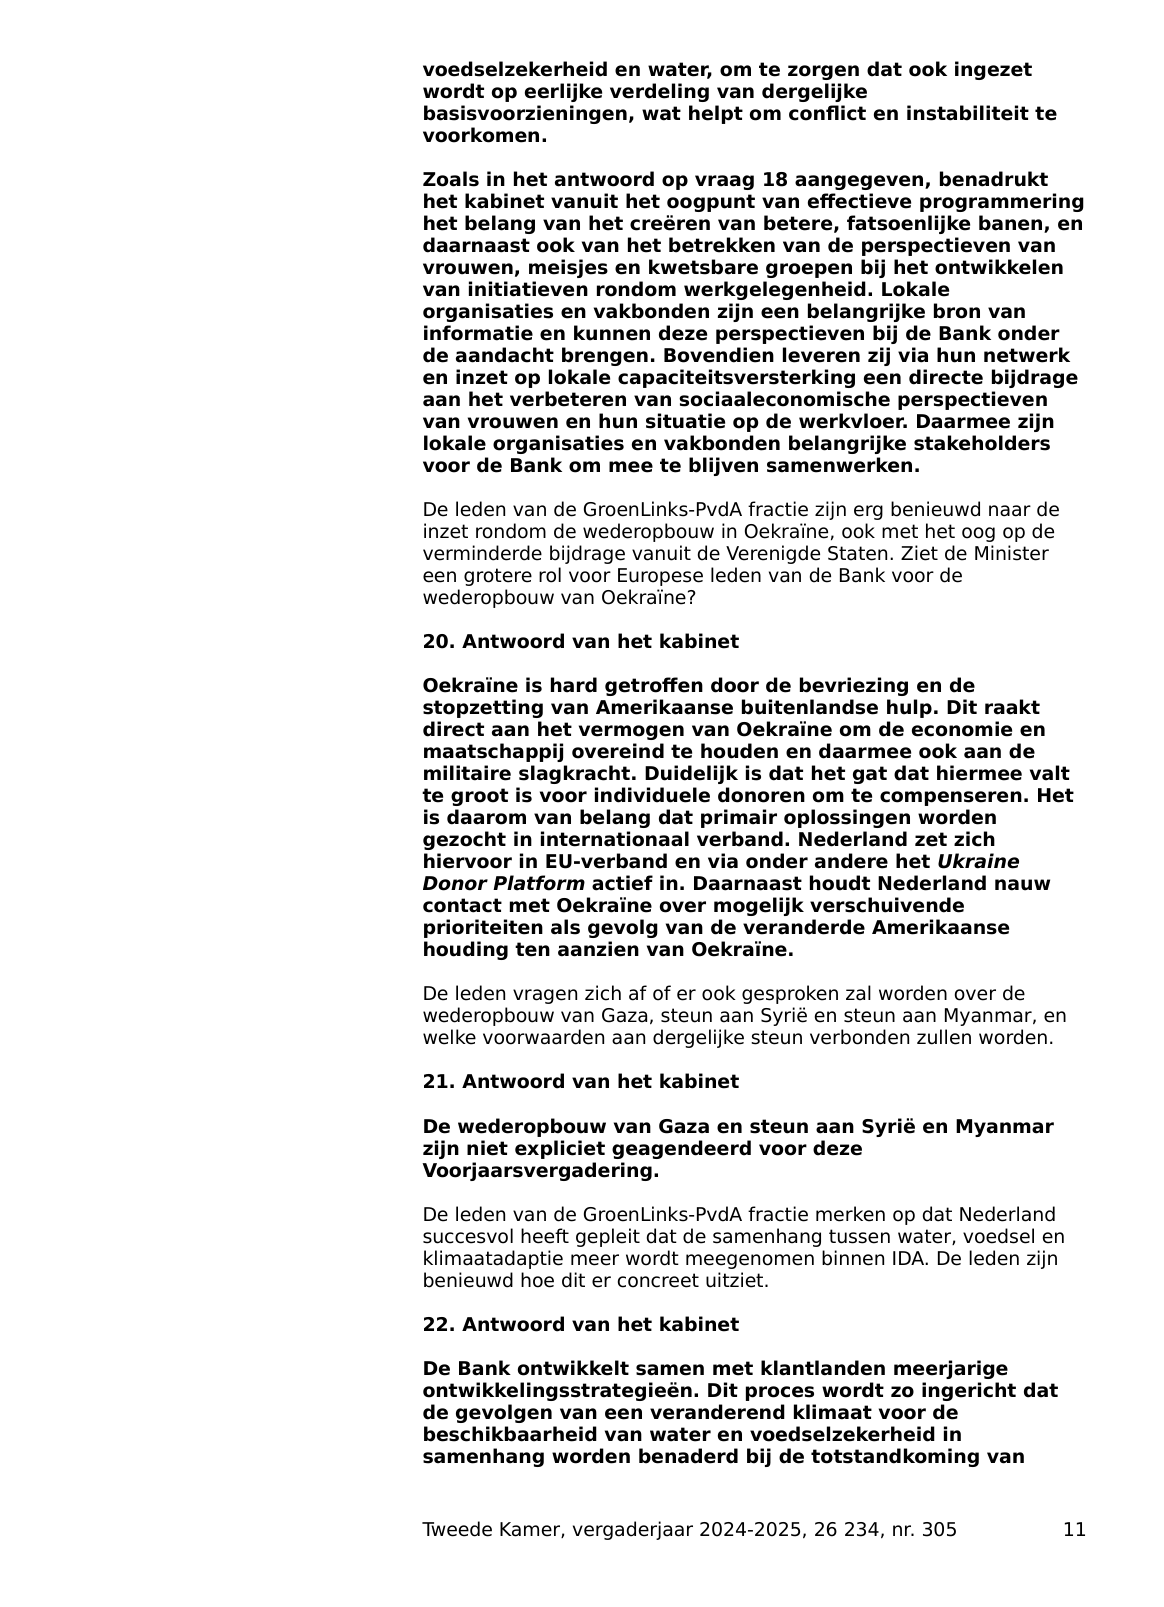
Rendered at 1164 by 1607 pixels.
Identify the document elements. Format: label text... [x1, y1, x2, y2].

subtitle 20. Antwoord van het kabinet [422, 631, 1087, 653]
text De leden van de GroenLinks-PvdA fractie zijn erg benieuwd naar de inzet rondom de wederopbouw in Oekraïne, ook met het oog op de verminderde bijdrage vanuit de Verenigde Staten. Ziet de Minister een grotere rol voor Europese leden van de Bank voor de wederopbouw van Oekraïne? [422, 499, 1087, 609]
text Oekraïne is hard getroffen door de bevriezing en de stopzetting van Amerikaanse buitenlandse hulp. Dit raakt direct aan het vermogen van Oekraïne om de economie en maatschappij overeind te houden en daarmee ook aan de militaire slagkracht. Duidelijk is dat het gat dat hiermee valt te groot is voor individuele donoren om te compenseren. Het is daarom van belang dat primair oplossingen worden gezocht in internationaal verband. Nederland zet zich hiervoor in EU-verband en via onder andere het Ukraine Donor Platform actief in. Daarnaast houdt Nederland nauw contact met Oekraïne over mogelijk verschuivende prioriteiten als gevolg van de veranderde Amerikaanse houding ten aanzien van Oekraïne. [422, 675, 1087, 961]
text De leden vragen zich af of er ook gesproken zal worden over de wederopbouw van Gaza, steun aan Syrië en steun aan Myanmar, en welke voorwaarden aan dergelijke steun verbonden zullen worden. [422, 983, 1087, 1049]
subtitle 22. Antwoord van het kabinet [422, 1314, 1087, 1336]
text De Bank ontwikkelt samen met klantlanden meerjarige ontwikkelingsstrategieën. Dit proces wordt zo ingericht dat de gevolgen van een veranderend klimaat voor de beschikbaarheid van water en voedselzekerheid in samenhang worden benaderd bij de totstandkoming van [422, 1358, 1087, 1468]
text De wederopbouw van Gaza en steun aan Syrië en Myanmar zijn niet expliciet geagendeerd voor deze Voorjaarsvergadering. [422, 1116, 1087, 1181]
text De leden van de GroenLinks-PvdA fractie merken op dat Nederland succesvol heeft gepleit dat de samenhang tussen water, voedsel en klimaatadaptie meer wordt meegenomen binnen IDA. De leden zijn benieuwd hoe dit er concreet uitziet. [422, 1204, 1087, 1292]
text voedselzekerheid en water, om te zorgen dat ook ingezet wordt op eerlijke verdeling van dergelijke basisvoorzieningen, wat helpt om conflict en instabiliteit te voorkomen. [422, 59, 1087, 147]
text Zoals in het antwoord op vraag 18 aangegeven, benadrukt het kabinet vanuit het oogpunt van effectieve programmering het belang van het creëren van betere, fatsoenlijke banen, en daarnaast ook van het betrekken van de perspectieven van vrouwen, meisjes en kwetsbare groepen bij het ontwikkelen van initiatieven rondom werkgelegenheid. Lokale organisaties en vakbonden zijn een belangrijke bron van informatie en kunnen deze perspectieven bij de Bank onder de aandacht brengen. Bovendien leveren zij via hun netwerk en inzet op lokale capaciteitsversterking een directe bijdrage aan het verbeteren van sociaaleconomische perspectieven van vrouwen en hun situatie op de werkvloer. Daarmee zijn lokale organisaties en vakbonden belangrijke stakeholders voor de Bank om mee te blijven samenwerken. [422, 169, 1087, 477]
subtitle 21. Antwoord van het kabinet [422, 1071, 1087, 1093]
